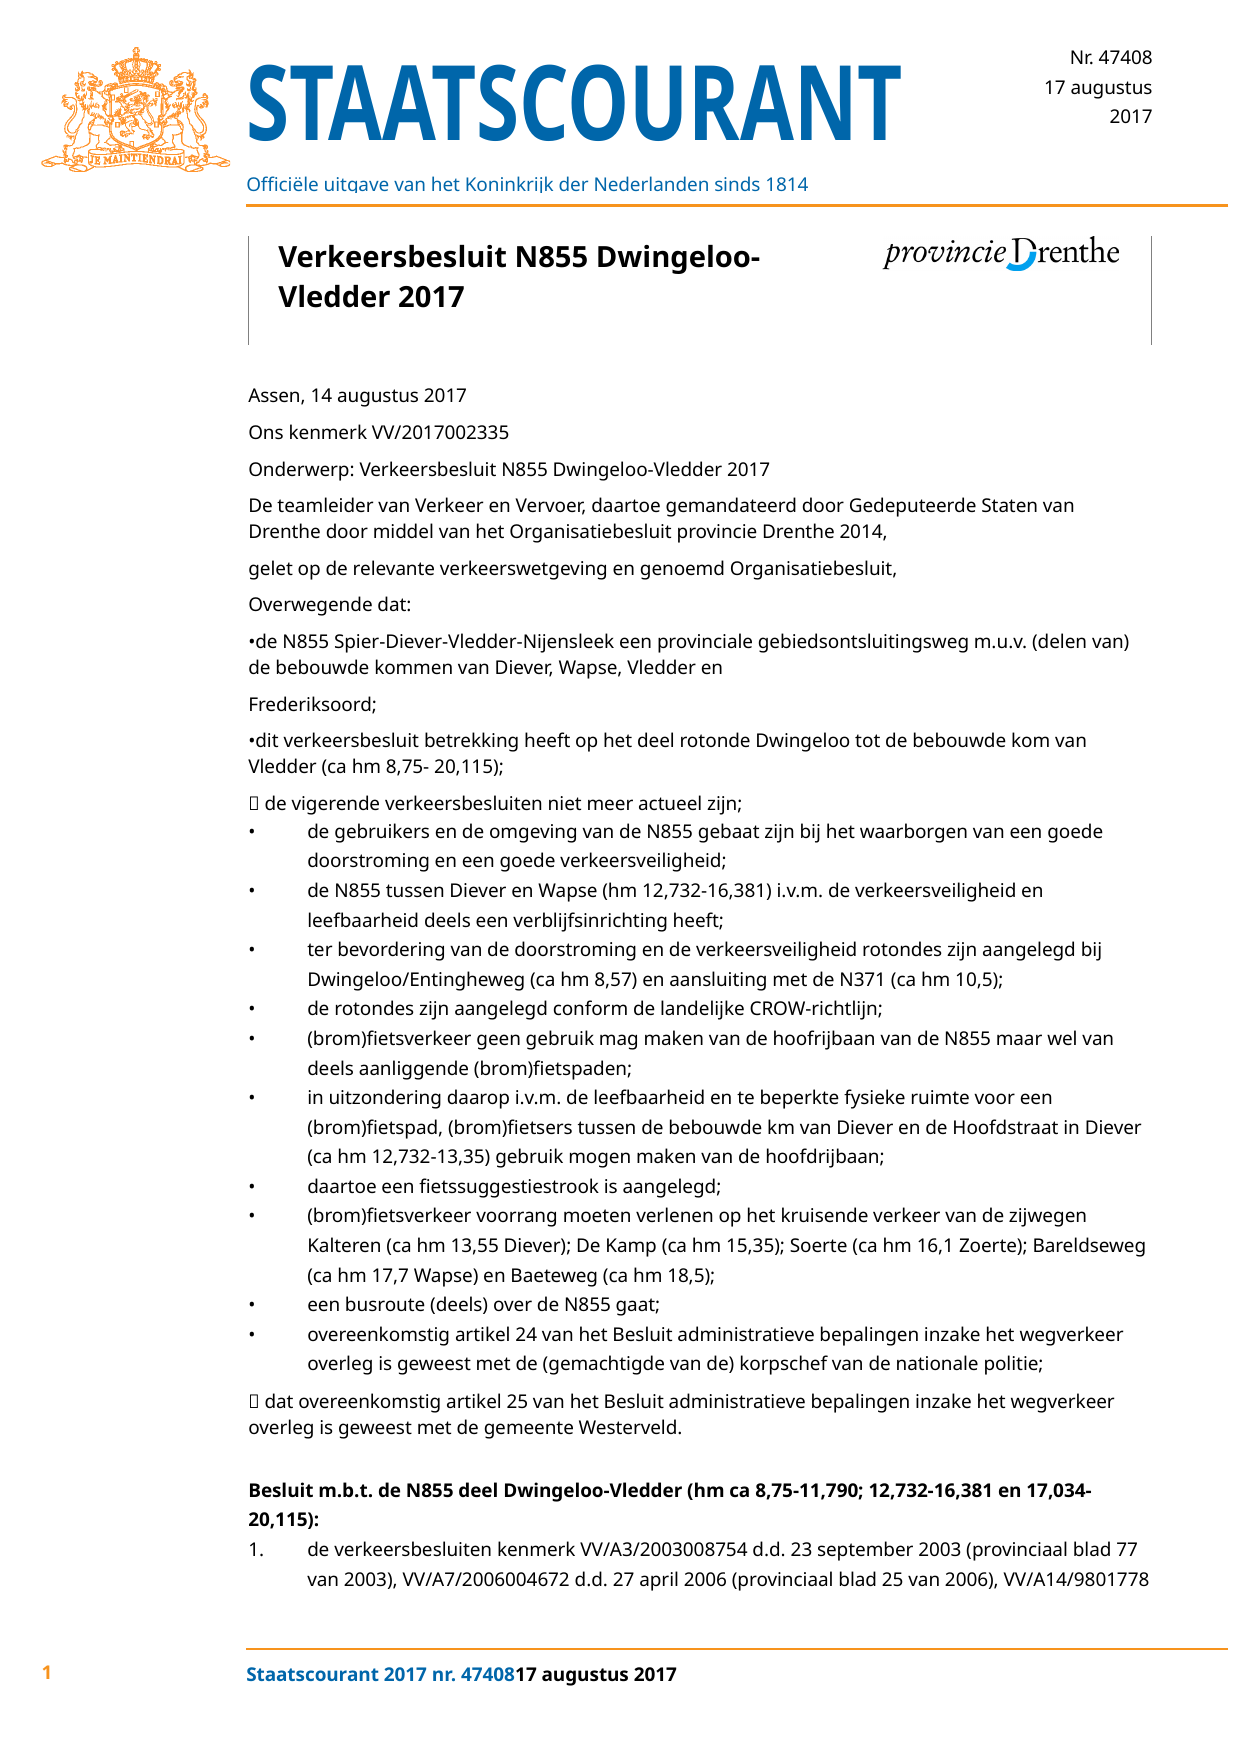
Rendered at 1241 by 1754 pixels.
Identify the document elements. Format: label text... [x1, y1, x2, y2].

list de verkeersbesluiten kenmerk VV/A3/2003008754 d.d. 23 september 2003 (provinciaal blad 77 van 2003), VV/A7/2006004672 d.d. 27 april 2006 (provinciaal blad 25 van 2006), VV/A14/9801778 [248, 1536, 1152, 1591]
text Frederiksoord; [248, 691, 1152, 716]
text Ons kenmerk VV/2017002335 [248, 419, 1152, 445]
list de gebruikers en de omgeving van de N855 gebaat zijn bij het waarborgen van een goede doorstroming en een goede verkeersveiligheid; [248, 818, 1152, 873]
picture [41, 47, 231, 172]
table_header [850, 236, 1151, 345]
text Besluit m.b.t. de N855 deel Dwingeloo-Vledder (hm ca 8,75-11,790; 12,732-16,381 en 17,034-20,115): [248, 1477, 1152, 1532]
list een busroute (deels) over de N855 gaat; [248, 1291, 1152, 1317]
list de N855 tussen Diever en Wapse (hm 12,732-16,381) i.v.m. de verkeersveiligheid en leefbaarheid deels een verblijfsinrichting heeft; [248, 877, 1152, 933]
picture [882, 236, 1119, 271]
list ter bevordering van de doorstroming en de verkeersveiligheid rotondes zijn aangelegd bij Dwingeloo/Entingheweg (ca hm 8,57) en aansluiting met de N371 (ca hm 10,5); [248, 936, 1152, 992]
text  dat overeenkomstig artikel 25 van het Besluit administratieve bepalingen inzake het wegverkeer overleg is geweest met de gemeente Westerveld. [248, 1388, 1152, 1440]
text •de N855 Spier-Diever-Vledder-Nijensleek een provinciale gebiedsontsluitingsweg m.u.v. (delen van) de bebouwde kommen van Diever, Wapse, Vledder en [248, 628, 1152, 680]
text gelet op de relevante verkeerswetgeving en genoemd Organisatiebesluit, [248, 555, 1152, 581]
list de rotondes zijn aangelegd conform de landelijke CROW-richtlijn; [248, 996, 1152, 1021]
list (brom)fietsverkeer geen gebruik mag maken van de hoofrijbaan van de N855 maar wel van deels aanliggende (brom)fietspaden; [248, 1025, 1152, 1081]
list in uitzondering daarop i.v.m. de leefbaarheid en te beperkte fysieke ruimte voor een (brom)fietspad, (brom)fietsers tussen de bebouwde km van Diever en de Hoofdstraat in Diever (ca hm 12,732-13,35) gebruik mogen maken van de hoofdrijbaan; [248, 1084, 1152, 1169]
list overeenkomstig artikel 24 van het Besluit administratieve bepalingen inzake het wegverkeer overleg is geweest met de (gemachtigde van de) korpschef van de nationale politie; [248, 1321, 1152, 1376]
text  de vigerende verkeersbesluiten niet meer actueel zijn; [248, 790, 1152, 816]
text Overwegende dat: [248, 592, 1152, 617]
text •dit verkeersbesluit betrekking heeft op het deel rotonde Dwingeloo tot de bebouwde kom van Vledder (ca hm 8,75- 20,115); [248, 727, 1152, 779]
text Onderwerp: Verkeersbesluit N855 Dwingeloo-Vledder 2017 [248, 456, 1152, 482]
list (brom)fietsverkeer voorrang moeten verlenen op het kruisende verkeer van de zijwegen Kalteren (ca hm 13,55 Diever); De Kamp (ca hm 15,35); Soerte (ca hm 16,1 Zoerte); Bareldseweg (ca hm 17,7 Wapse) en Baeteweg (ca hm 18,5); [248, 1203, 1152, 1288]
text Assen, 14 augustus 2017 [248, 383, 1152, 408]
list daartoe een fietssuggestiestrook is aangelegd; [248, 1173, 1152, 1199]
table_header Verkeersbesluit N855 Dwingeloo-Vledder 2017 [249, 236, 850, 345]
text De teamleider van Verkeer en Vervoer, daartoe gemandateerd door Gedeputeerde Staten van Drenthe door middel van het Organisatiebesluit provincie Drenthe 2014, [248, 493, 1152, 544]
